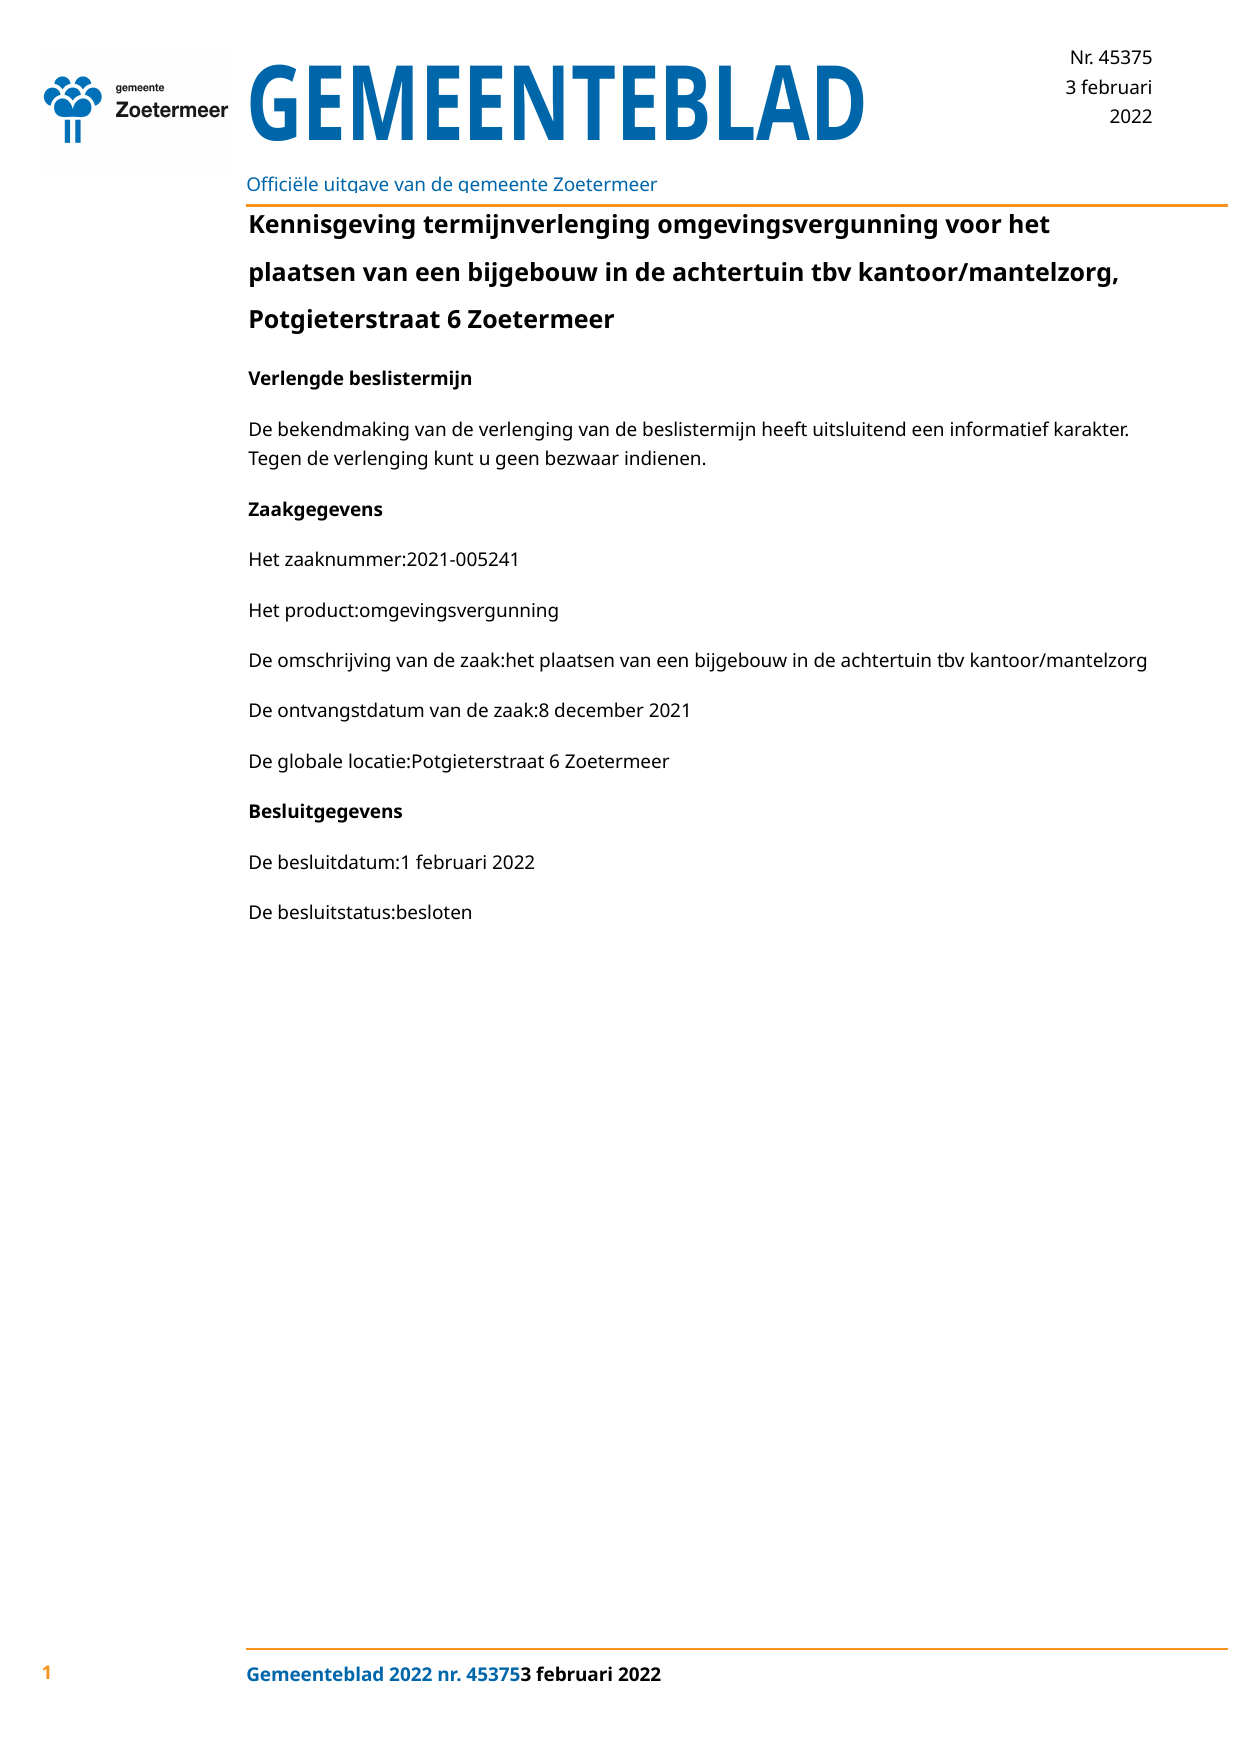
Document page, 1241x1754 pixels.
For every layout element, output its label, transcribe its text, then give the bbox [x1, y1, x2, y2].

text De globale locatie:Potgieterstraat 6 Zoetermeer [248, 748, 1152, 774]
text De bekendmaking van de verlenging van de beslistermijn heeft uitsluitend een informatief karakter. Tegen de verlenging kunt u geen bezwaar indienen. [248, 416, 1152, 471]
text De omschrijving van de zaak:het plaatsen van een bijgebouw in de achtertuin tbv kantoor/mantelzorg [248, 647, 1152, 673]
text De besluitdatum:1 februari 2022 [248, 849, 1152, 874]
text Het zaaknummer:2021-005241 [248, 546, 1152, 572]
text Besluitgegevens [248, 798, 1152, 824]
text Kennisgeving termijnverlenging omgevingsvergunning voor het plaatsen van een bijgebouw in de achtertuin tbv kantoor/mantelzorg, Potgieterstraat 6 Zoetermeer [248, 207, 1152, 336]
text De besluitstatus:besloten [248, 899, 1152, 925]
text Verlengde beslistermijn [248, 366, 1152, 391]
text De ontvangstdatum van de zaak:8 december 2021 [248, 698, 1152, 723]
text Het product:omgevingsvergunning [248, 597, 1152, 622]
picture [41, 47, 231, 172]
text Zaakgegevens [248, 496, 1152, 522]
